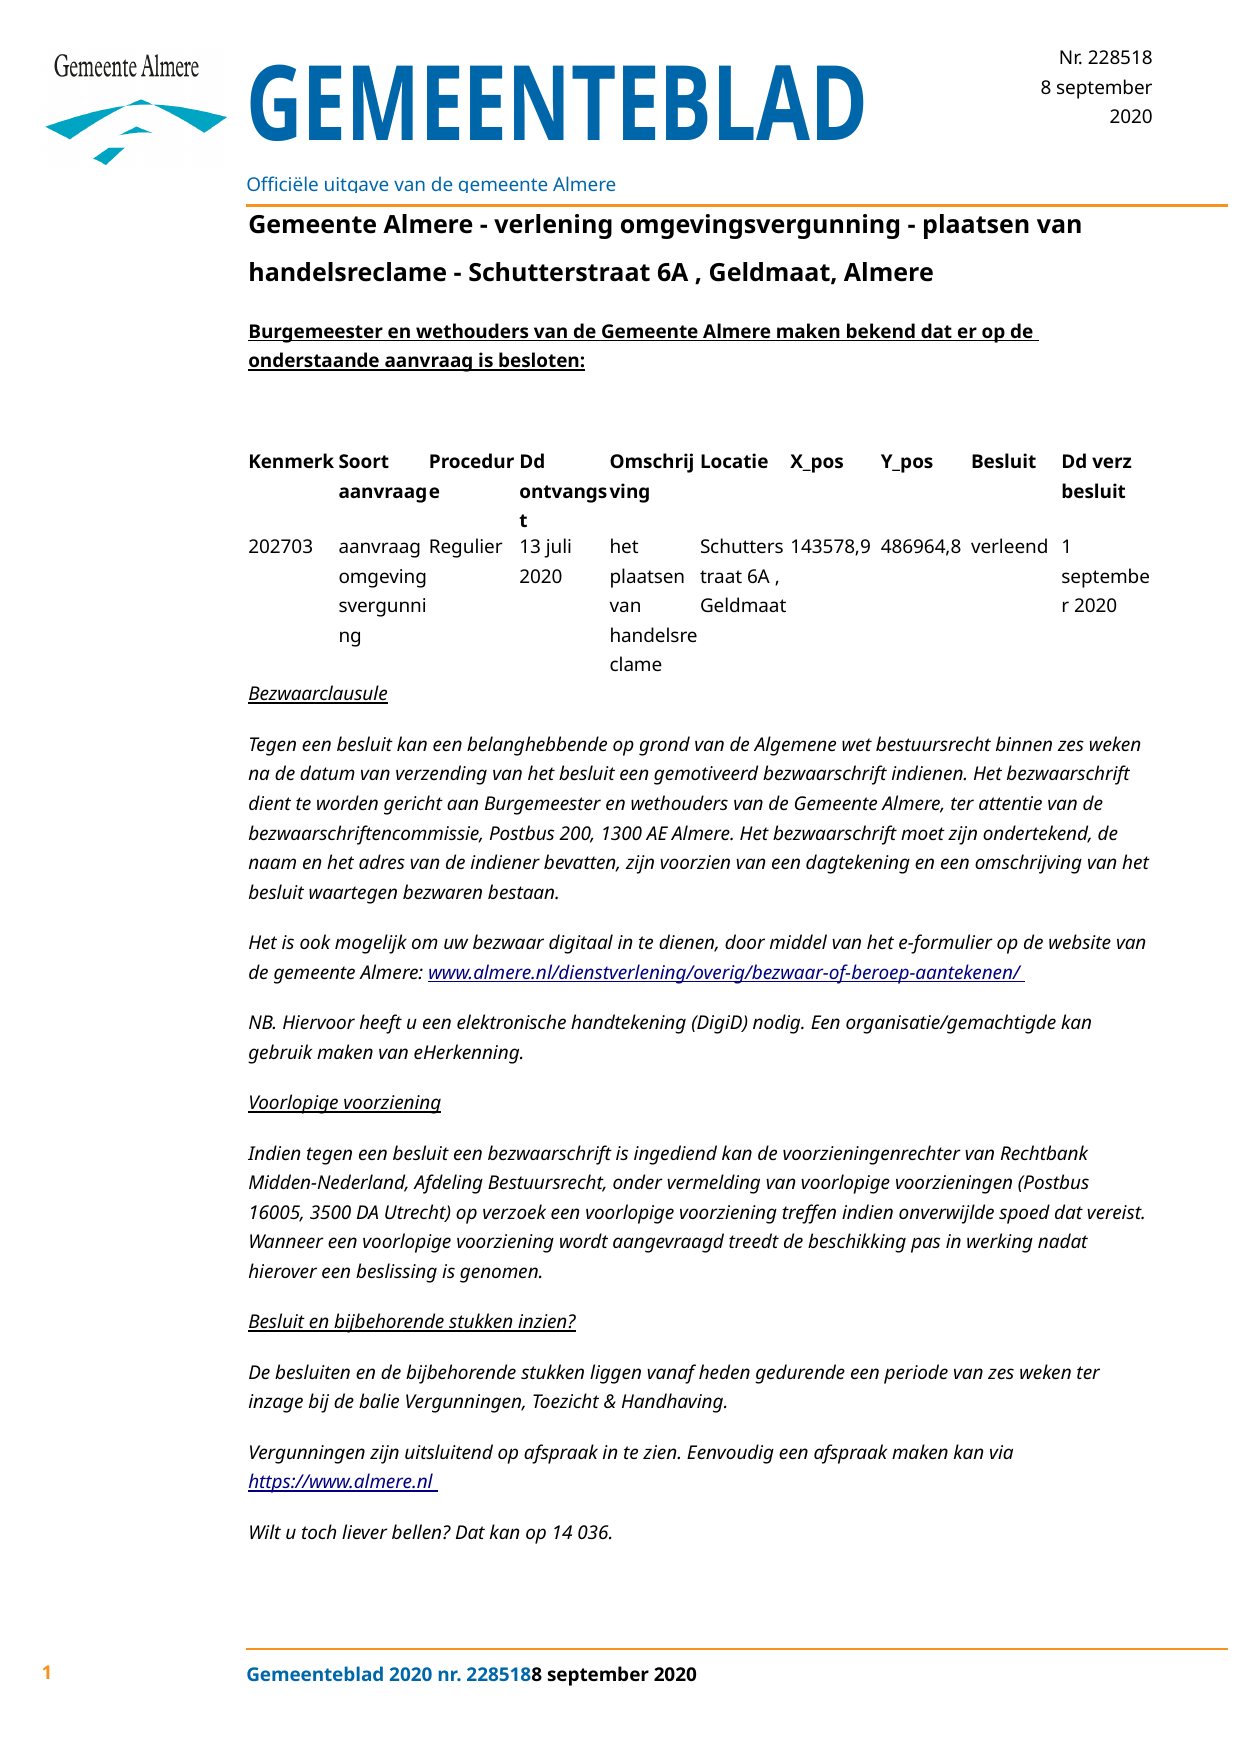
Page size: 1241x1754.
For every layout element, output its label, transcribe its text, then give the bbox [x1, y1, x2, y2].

table_cell 486964,8 [881, 533, 971, 677]
table_header Kenmerk [248, 449, 338, 533]
text Vergunningen zijn uitsluitend op afspraak in te zien. Eenvoudig een afspraak maken kan via https://www.almere.nl [248, 1439, 1152, 1494]
text Besluit en bijbehorende stukken inzien? [248, 1308, 1152, 1334]
table_cell verleend [971, 533, 1061, 677]
table_cell 202703 [248, 533, 338, 677]
picture [41, 47, 231, 172]
table_cell het plaatsen van handelsreclame [609, 533, 700, 677]
table_cell 1 september 2020 [1061, 533, 1152, 677]
table_header Locatie [700, 449, 790, 533]
table_header Omschrijving [609, 449, 700, 533]
text NB. Hiervoor heeft u een elektronische handtekening (DigiD) nodig. Een organisatie/gemachtigde kan gebruik maken van eHerkenning. [248, 1009, 1152, 1065]
text De besluiten en de bijbehorende stukken liggen vanaf heden gedurende een periode van zes weken ter inzage bij de balie Vergunningen, Toezicht & Handhaving. [248, 1359, 1152, 1414]
table_cell 143578,9 [790, 533, 881, 677]
table_cell Regulier [429, 533, 519, 677]
table_header X_pos [790, 449, 881, 533]
table_header Y_pos [881, 449, 971, 533]
text Indien tegen een besluit een bezwaarschrift is ingediend kan de voorzieningenrechter van Rechtbank Midden-Nederland, Afdeling Bestuursrecht, onder vermelding van voorlopige voorzieningen (Postbus 16005, 3500 DA Utrecht) op verzoek een voorlopige voorziening treffen indien onverwijlde spoed dat vereist. Wanneer een voorlopige voorziening wordt aangevraagd treedt de beschikking pas in werking nadat hierover een beslissing is genomen. [248, 1140, 1152, 1284]
table_header Soort aanvraag [338, 449, 429, 533]
table_header Dd verz besluit [1061, 449, 1152, 533]
table_cell Schutterstraat 6A , Geldmaat [700, 533, 790, 677]
text Wilt u toch liever bellen? Dat kan op 14 036. [248, 1519, 1152, 1545]
table_header Dd ontvangst [519, 449, 609, 533]
table_header Procedure [429, 449, 519, 533]
text Burgemeester en wethouders van de Gemeente Almere maken bekend dat er op de onderstaande aanvraag is besloten: [248, 318, 1152, 373]
text Het is ook mogelijk om uw bezwaar digitaal in te dienen, door middel van het e-formulier op de website van de gemeente Almere: www.almere.nl/dienstverlening/overig/bezwaar-of-beroep-aantekenen/ [248, 929, 1152, 985]
text Bezwaarclausule [248, 681, 1152, 706]
text Tegen een besluit kan een belanghebbende op grond van de Algemene wet bestuursrecht binnen zes weken na de datum van verzending van het besluit een gemotiveerd bezwaarschrift indienen. Het bezwaarschrift dient te worden gericht aan Burgemeester en wethouders van de Gemeente Almere, ter attentie van de bezwaarschriftencommissie, Postbus 200, 1300 AE Almere. Het bezwaarschrift moet zijn ondertekend, de naam en het adres van de indiener bevatten, zijn voorzien van een dagtekening en een omschrijving van het besluit waartegen bezwaren bestaan. [248, 731, 1152, 905]
table_cell aanvraag omgevingsvergunning [338, 533, 429, 677]
text Gemeente Almere - verlening omgevingsvergunning - plaatsen van handelsreclame - Schutterstraat 6A , Geldmaat, Almere [248, 207, 1152, 288]
table_header Besluit [971, 449, 1061, 533]
table_cell 13 juli 2020 [519, 533, 609, 677]
text Voorlopige voorziening [248, 1089, 1152, 1115]
